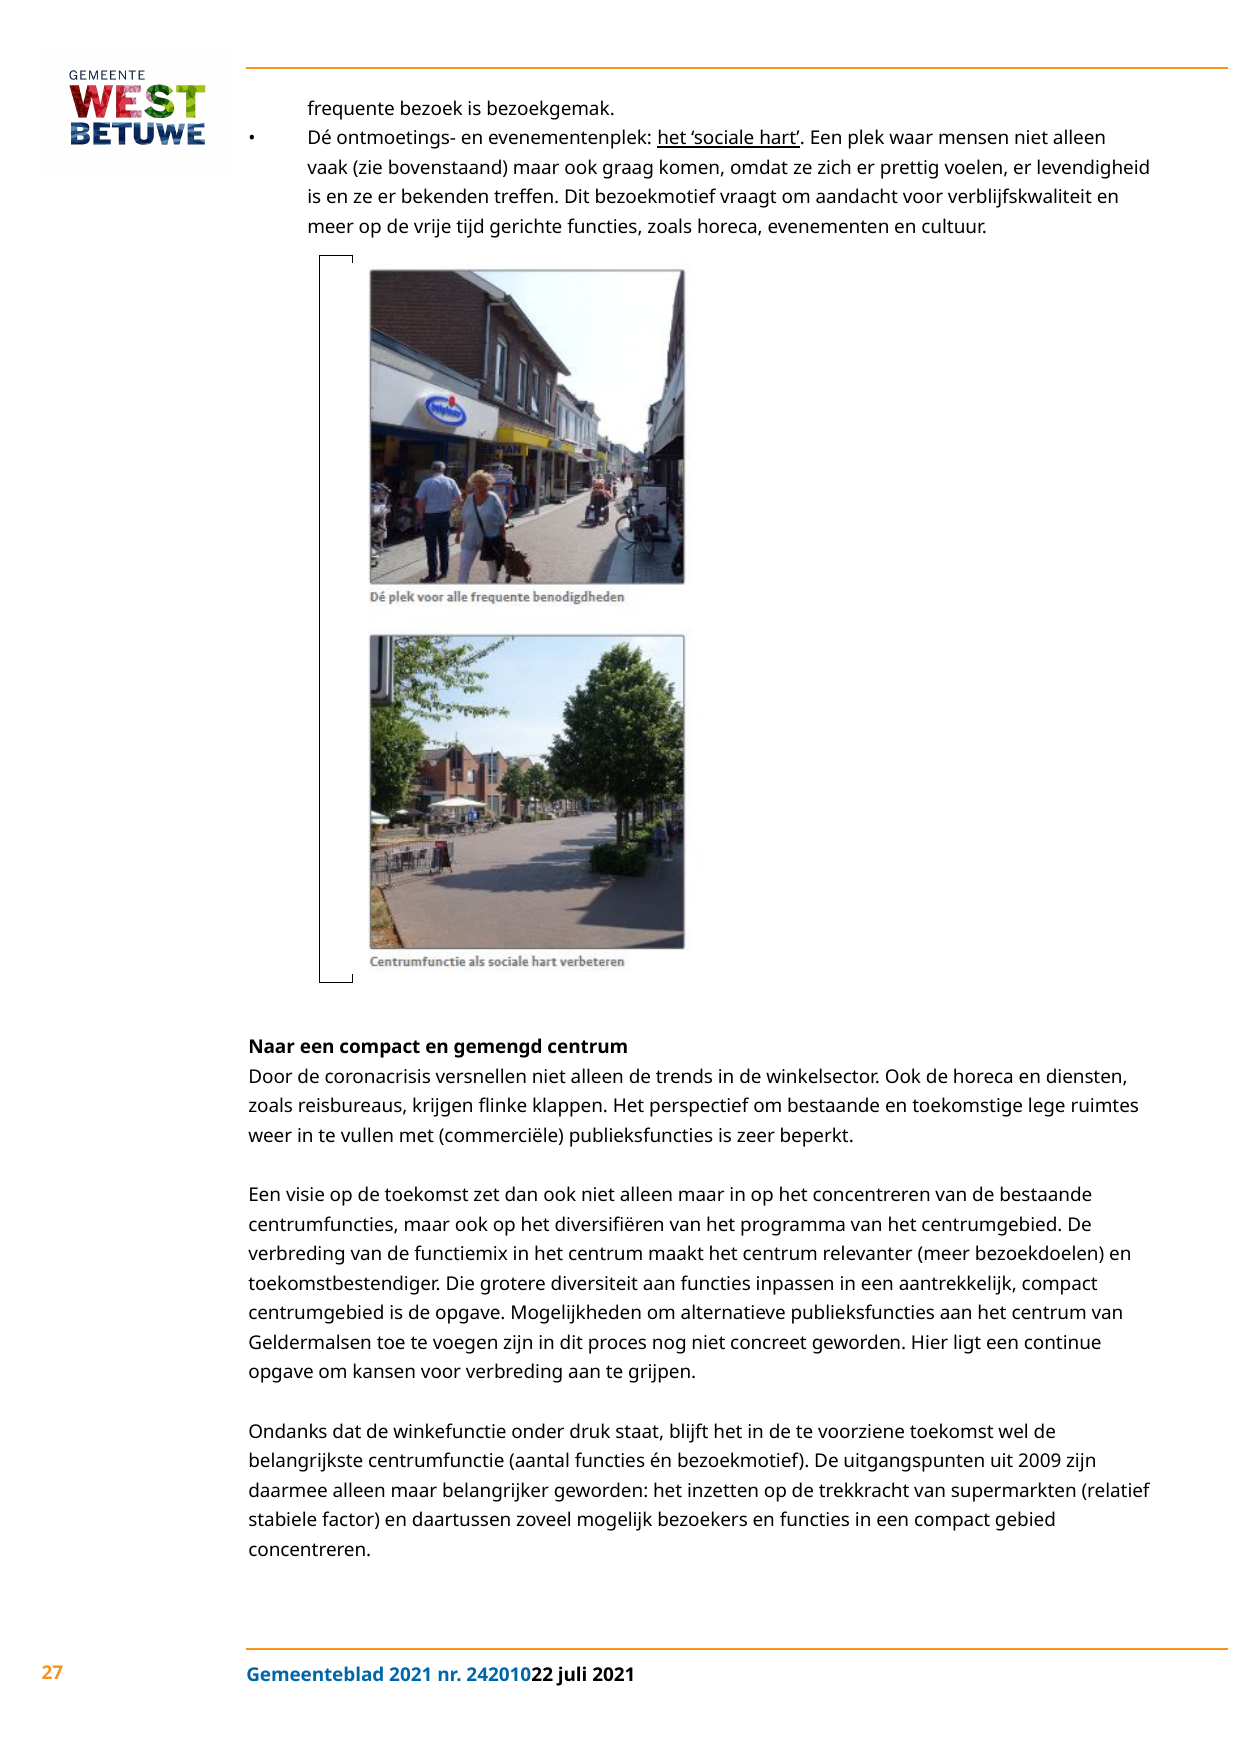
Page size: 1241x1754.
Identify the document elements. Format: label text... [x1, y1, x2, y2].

text Ondanks dat de winkefunctie onder druk staat, blijft het in de te voorziene toekomst wel de belangrijkste centrumfunctie (aantal functies én bezoekmotief). De uitgangspunten uit 2009 zijn daarmee alleen maar belangrijker geworden: het inzetten op de trekkracht van supermarkten (relatief stabiele factor) en daartussen zoveel mogelijk bezoekers en functies in een compact gebied concentreren. [248, 1418, 1152, 1562]
text Door de coronacrisis versnellen niet alleen de trends in de winkelsector. Ook de horeca en diensten, zoals reisbureaus, krijgen flinke klappen. Het perspectief om bestaande en toekomstige lege ruimtes weer in te vullen met (commerciële) publieksfuncties is zeer beperkt. [248, 1063, 1152, 1148]
list Dé ontmoetings- en evenementenplek: het ‘sociale hart’. Een plek waar mensen niet alleen vaak (zie bovenstaand) maar ook graag komen, omdat ze zich er prettig voelen, er levendigheid is en ze er bekenden treffen. Dit bezoekmotief vraagt om aandacht voor verblijfskwaliteit en meer op de vrije tijd gerichte functies, zoals horeca, evenementen en cultuur. [248, 124, 1152, 239]
text Een visie op de toekomst zet dan ook niet alleen maar in op het concentreren van de bestaande centrumfuncties, maar ook op het diversifiëren van het programma van het centrumgebied. De verbreding van de functiemix in het centrum maakt het centrum relevanter (meer bezoekdoelen) en toekomstbestendiger. Die grotere diversiteit aan functies inpassen in een aantrekkelijk, compact centrumgebied is de opgave. Mogelijkheden om alternatieve publieksfuncties aan het centrum van Geldermalsen toe te voegen zijn in dit proces nog niet concreet geworden. Hier ligt een continue opgave om kansen voor verbreding aan te grijpen. [248, 1181, 1152, 1384]
picture [327, 263, 742, 974]
text Naar een compact en gemengd centrum [248, 1033, 1152, 1059]
picture [41, 47, 231, 172]
list frequente bezoek is bezoekgemak. [248, 95, 1152, 121]
